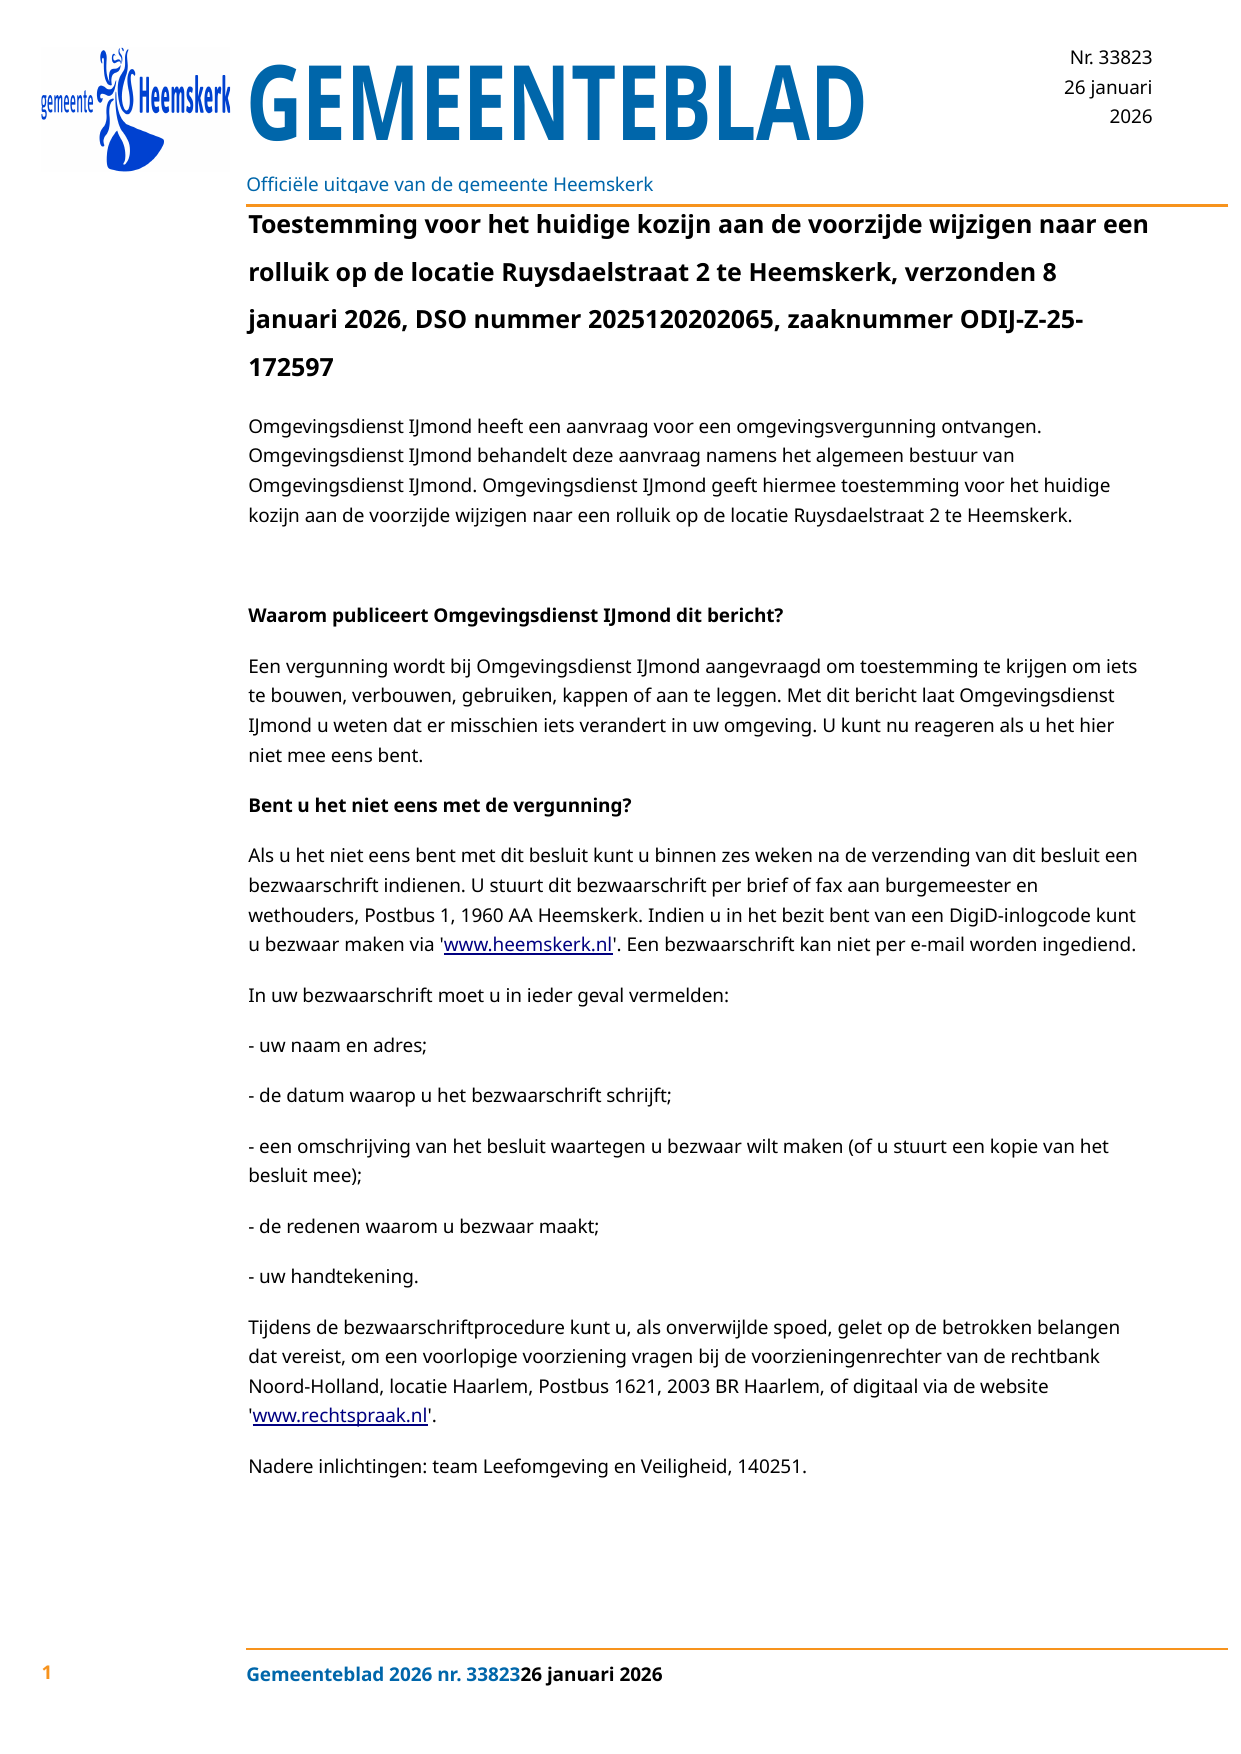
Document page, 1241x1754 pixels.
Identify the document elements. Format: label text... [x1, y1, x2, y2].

text - uw naam en adres; [248, 1032, 1152, 1058]
text - uw handtekening. [248, 1263, 1152, 1289]
text Nadere inlichtingen: team Leefomgeving en Veiligheid, 140251. [248, 1453, 1152, 1479]
text Een vergunning wordt bij Omgevingsdienst IJmond aangevraagd om toestemming te krijgen om iets te bouwen, verbouwen, gebruiken, kappen of aan te leggen. Met dit bericht laat Omgevingsdienst IJmond u weten dat er misschien iets verandert in uw omgeving. U kunt nu reageren als u het hier niet mee eens bent. [248, 653, 1152, 768]
text - de datum waarop u het bezwaarschrift schrijft; [248, 1083, 1152, 1108]
text In uw bezwaarschrift moet u in ieder geval vermelden: [248, 982, 1152, 1008]
text Tijdens de bezwaarschriftprocedure kunt u, als onverwijlde spoed, gelet op de betrokken belangen dat vereist, om een voorlopige voorziening vragen bij de voorzieningenrechter van de rechtbank Noord-Holland, locatie Haarlem, Postbus 1621, 2003 BR Haarlem, of digitaal via de website 'www.rechtspraak.nl'. [248, 1314, 1152, 1428]
text Omgevingsdienst IJmond heeft een aanvraag voor een omgevingsvergunning ontvangen. Omgevingsdienst IJmond behandelt deze aanvraag namens het algemeen bestuur van Omgevingsdienst IJmond. Omgevingsdienst IJmond geeft hiermee toestemming voor het huidige kozijn aan de voorzijde wijzigen naar een rolluik op de locatie Ruysdaelstraat 2 te Heemskerk. [248, 413, 1152, 528]
picture [41, 47, 231, 172]
text Waarom publiceert Omgevingsdienst IJmond dit bericht? [248, 603, 1152, 628]
text Bent u het niet eens met de vergunning? [248, 792, 1152, 818]
text - een omschrijving van het besluit waartegen u bezwaar wilt maken (of u stuurt een kopie van het besluit mee); [248, 1133, 1152, 1188]
text Als u het niet eens bent met dit besluit kunt u binnen zes weken na de verzending van dit besluit een bezwaarschrift indienen. U stuurt dit bezwaarschrift per brief of fax aan burgemeester en wethouders, Postbus 1, 1960 AA Heemskerk. Indien u in het bezit bent van een DigiD-inlogcode kunt u bezwaar maken via 'www.heemskerk.nl'. Een bezwaarschrift kan niet per e-mail worden ingediend. [248, 843, 1152, 957]
text - de redenen waarom u bezwaar maakt; [248, 1213, 1152, 1239]
text Toestemming voor het huidige kozijn aan de voorzijde wijzigen naar een rolluik op de locatie Ruysdaelstraat 2 te Heemskerk, verzonden 8 januari 2026, DSO nummer 2025120202065, zaaknummer ODIJ-Z-25-172597 [248, 207, 1152, 384]
